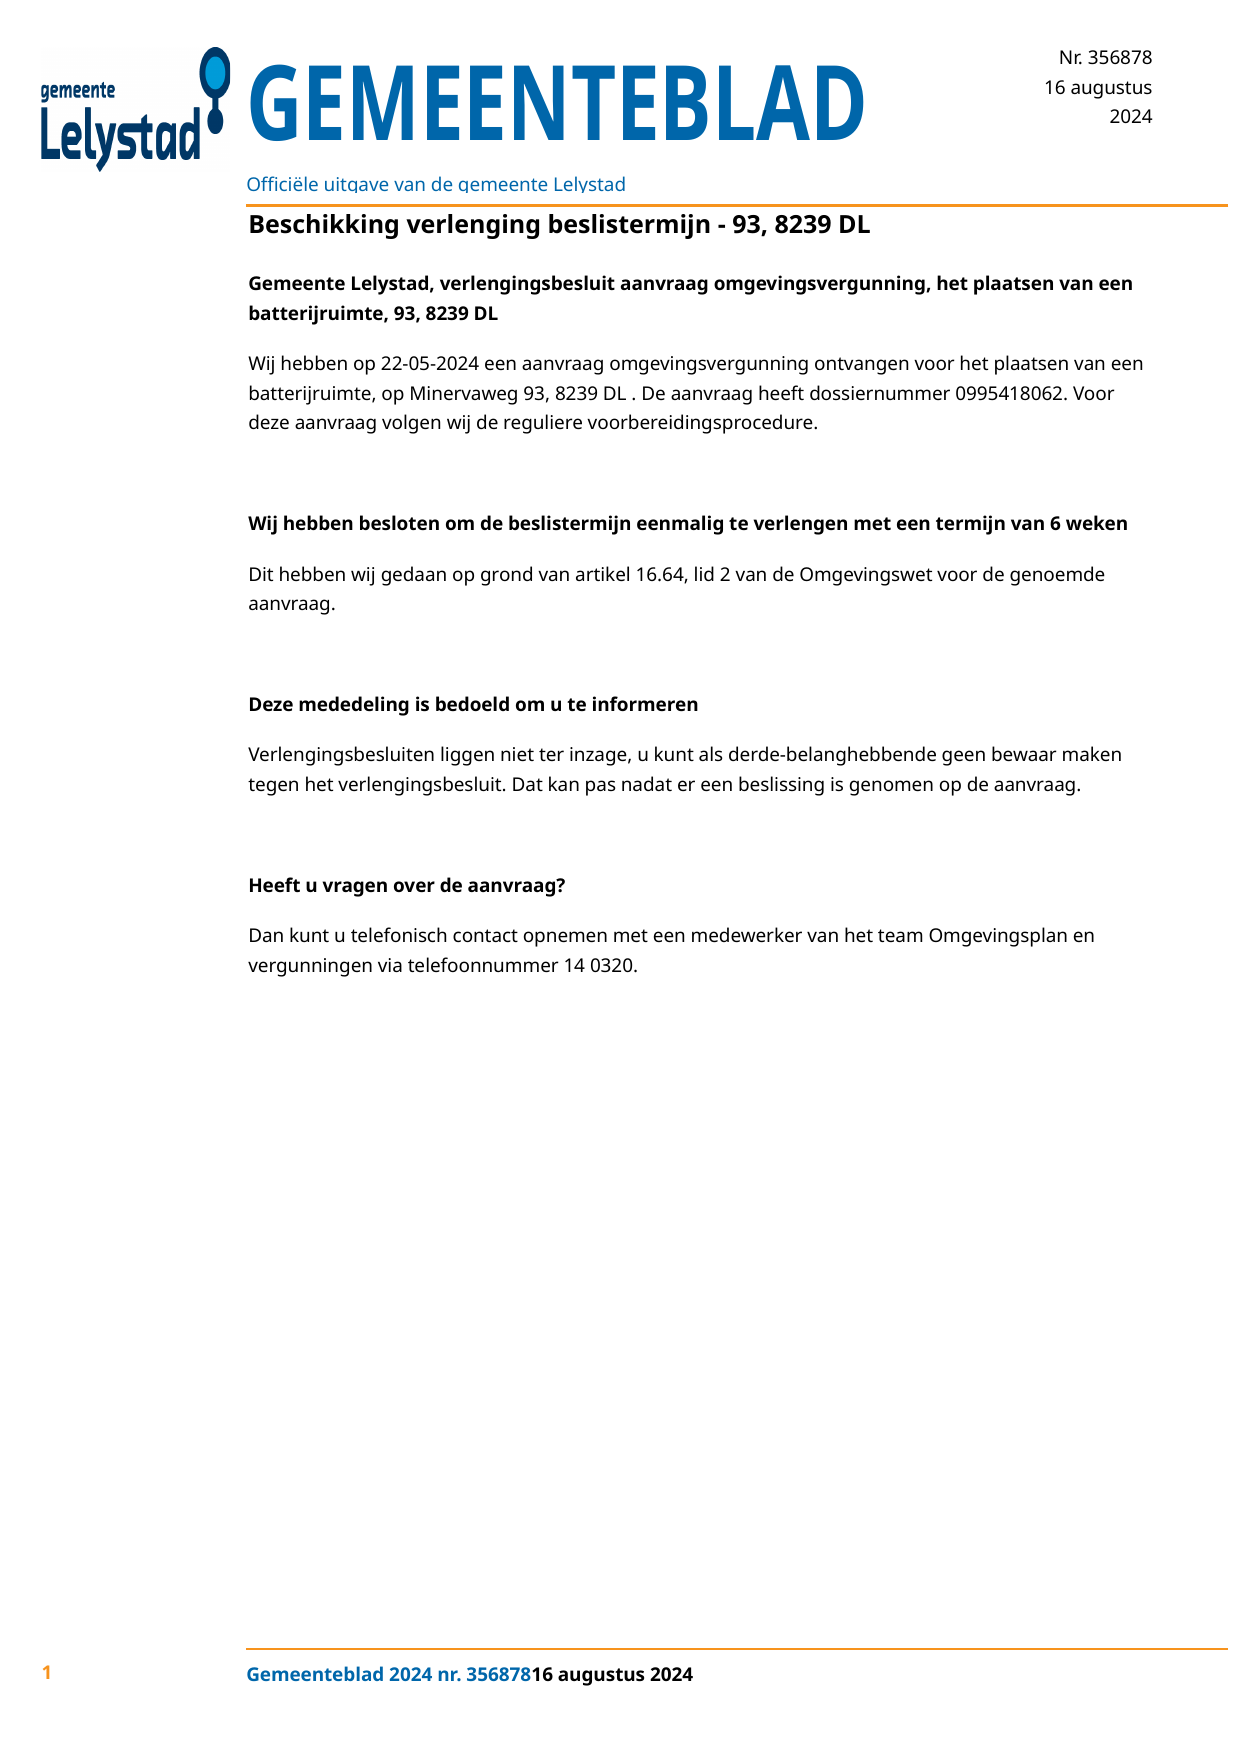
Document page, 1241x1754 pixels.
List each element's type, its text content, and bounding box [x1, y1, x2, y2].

text Beschikking verlenging beslistermijn - 93, 8239 DL [248, 207, 1152, 241]
text Dit hebben wij gedaan op grond van artikel 16.64, lid 2 van de Omgevingswet voor de genoemde aanvraag. [248, 561, 1152, 616]
text Deze mededeling is bedoeld om u te informeren [248, 691, 1152, 717]
text Wij hebben besloten om de beslistermijn eenmalig te verlengen met een termijn van 6 weken [248, 510, 1152, 536]
text Dan kunt u telefonisch contact opnemen met een medewerker van het team Omgevingsplan en vergunningen via telefoonnummer 14 0320. [248, 922, 1152, 978]
text Gemeente Lelystad, verlengingsbesluit aanvraag omgevingsvergunning, het plaatsen van een batterijruimte, 93, 8239 DL [248, 270, 1152, 326]
text Heeft u vragen over de aanvraag? [248, 872, 1152, 898]
text Verlengingsbesluiten liggen niet ter inzage, u kunt als derde-belanghebbende geen bewaar maken tegen het verlengingsbesluit. Dat kan pas nadat er een beslissing is genomen op de aanvraag. [248, 742, 1152, 797]
picture [41, 47, 231, 172]
text Wij hebben op 22-05-2024 een aanvraag omgevingsvergunning ontvangen voor het plaatsen van een batterijruimte, op Minervaweg 93, 8239 DL . De aanvraag heeft dossiernummer 0995418062. Voor deze aanvraag volgen wij de reguliere voorbereidingsprocedure. [248, 350, 1152, 435]
